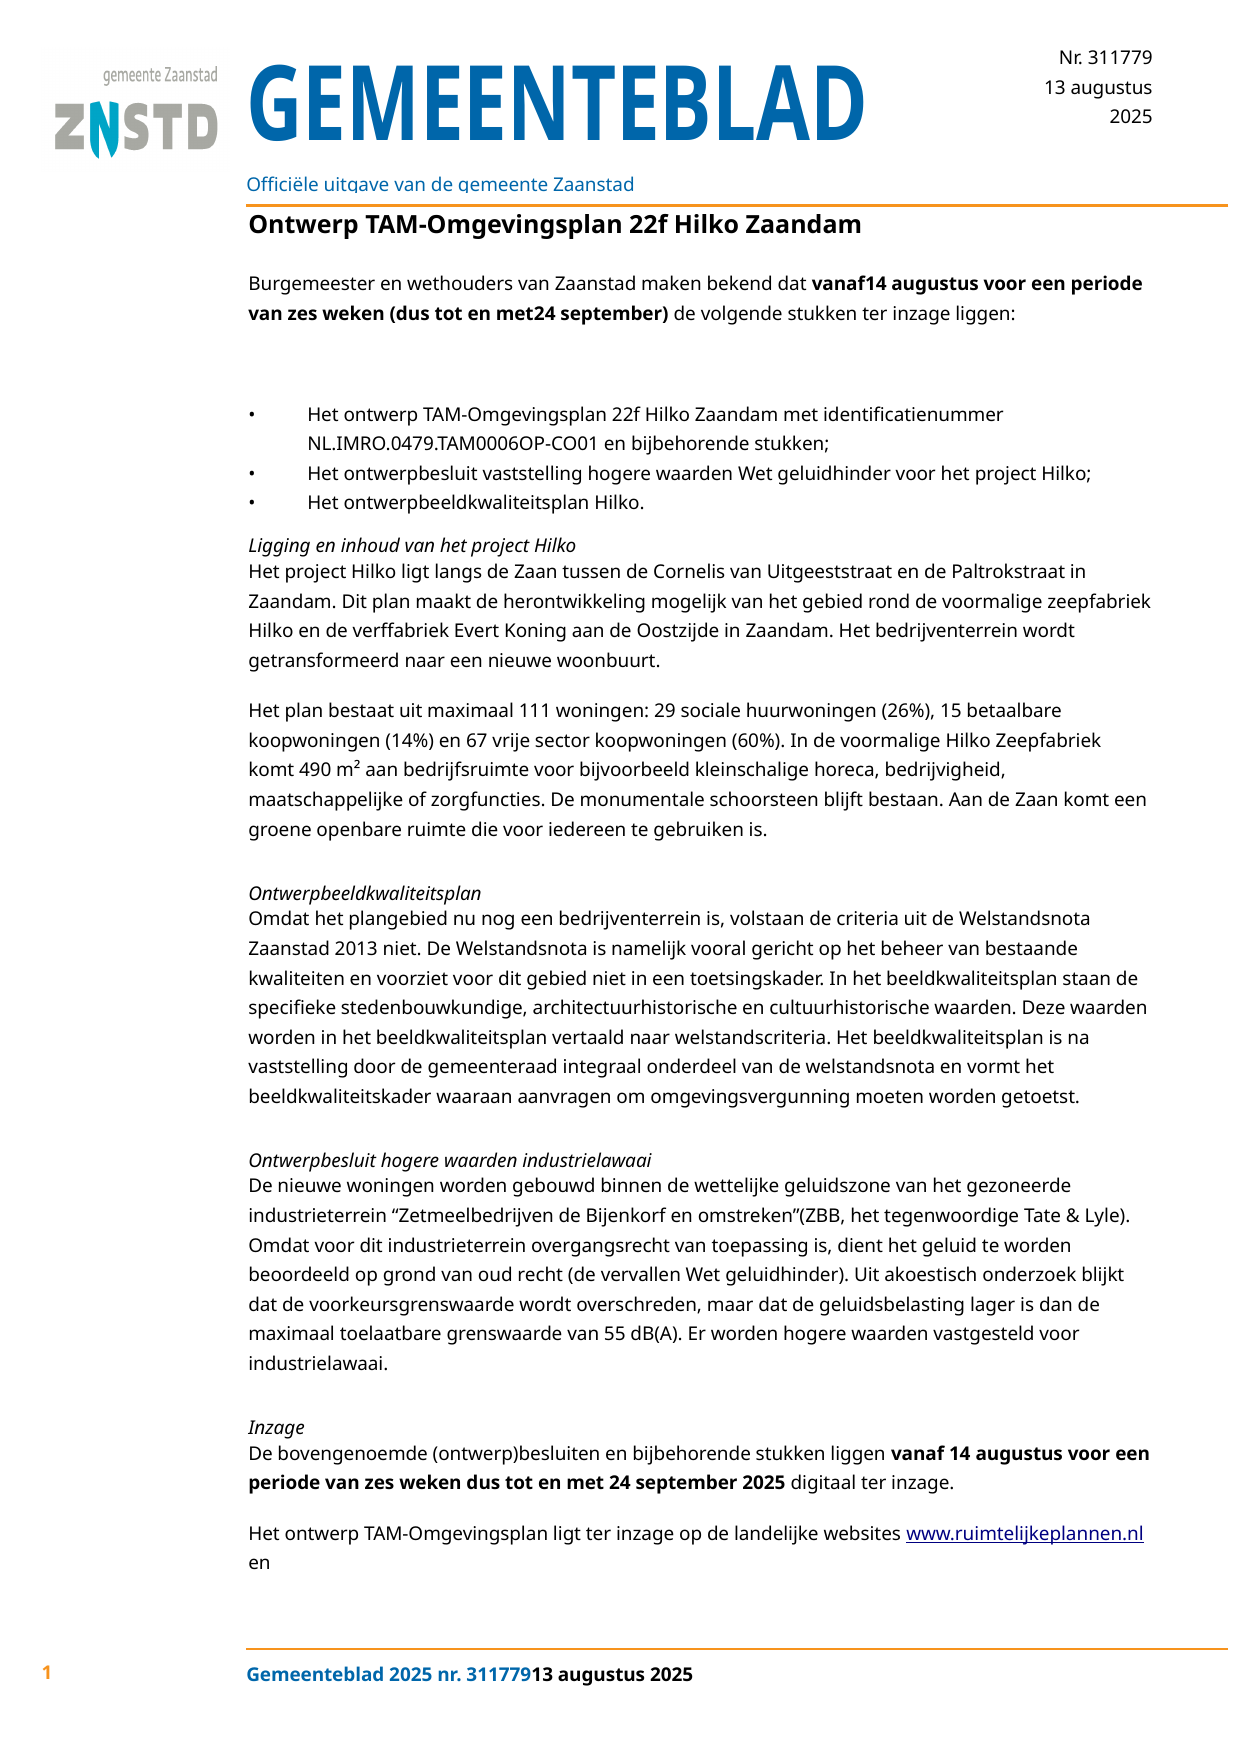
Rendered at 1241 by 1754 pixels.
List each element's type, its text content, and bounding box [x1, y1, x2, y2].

list Het ontwerpbeeldkwaliteitsplan Hilko. [248, 489, 1152, 515]
text Het project Hilko ligt langs de Zaan tussen de Cornelis van Uitgeeststraat en de Paltrokstraat in Zaandam. Dit plan maakt de herontwikkeling mogelijk van het gebied rond de voormalige zeepfabriek Hilko en de verffabriek Evert Koning aan de Oostzijde in Zaandam. Het bedrijventerrein wordt getransformeerd naar een nieuwe woonbuurt. [248, 558, 1152, 673]
text Het ontwerp TAM-Omgevingsplan ligt ter inzage op de landelijke websites www.ruimtelijkeplannen.nl en [248, 1520, 1152, 1575]
text Het plan bestaat uit maximaal 111 woningen: 29 sociale huurwoningen (26%), 15 betaalbare koopwoningen (14%) en 67 vrije sector koopwoningen (60%). In de voormalige Hilko Zeepfabriek komt 490 m² aan bedrijfsruimte voor bijvoorbeeld kleinschalige horeca, bedrijvigheid, maatschappelijke of zorgfuncties. De monumentale schoorsteen blijft bestaan. Aan de Zaan komt een groene openbare ruimte die voor iedereen te gebruiken is. [248, 697, 1152, 842]
text Ontwerpbeeldkwaliteitsplan [248, 880, 1152, 906]
picture [41, 47, 231, 172]
list Het ontwerp TAM-Omgevingsplan 22f Hilko Zaandam met identificatienummer NL.IMRO.0479.TAM0006OP-CO01 en bijbehorende stukken; [248, 401, 1152, 456]
text Ontwerpbesluit hogere waarden industrielawaai [248, 1147, 1152, 1173]
text De nieuwe woningen worden gebouwd binnen de wettelijke geluidszone van het gezoneerde industrieterrein “Zetmeelbedrijven de Bijenkorf en omstreken”(ZBB, het tegenwoordige Tate & Lyle). Omdat voor dit industrieterrein overgangsrecht van toepassing is, dient het geluid te worden beoordeeld op grond van oud recht (de vervallen Wet geluidhinder). Uit akoestisch onderzoek blijkt dat de voorkeursgrenswaarde wordt overschreden, maar dat de geluidsbelasting lager is dan de maximaal toelaatbare grenswaarde van 55 dB(A). Er worden hogere waarden vastgesteld voor industrielawaai. [248, 1173, 1152, 1376]
text Inzage [248, 1414, 1152, 1440]
text Ligging en inhoud van het project Hilko [248, 533, 1152, 558]
text Burgemeester en wethouders van Zaanstad maken bekend dat vanaf14 augustus voor een periode van zes weken (dus tot en met24 september) de volgende stukken ter inzage liggen: [248, 270, 1152, 326]
list Het ontwerpbesluit vaststelling hogere waarden Wet geluidhinder voor het project Hilko; [248, 460, 1152, 486]
text Omdat het plangebied nu nog een bedrijventerrein is, volstaan de criteria uit de Welstandsnota Zaanstad 2013 niet. De Welstandsnota is namelijk vooral gericht op het beheer van bestaande kwaliteiten en voorziet voor dit gebied niet in een toetsingskader. In het beeldkwaliteitsplan staan de specifieke stedenbouwkundige, architectuurhistorische en cultuurhistorische waarden. Deze waarden worden in het beeldkwaliteitsplan vertaald naar welstandscriteria. Het beeldkwaliteitsplan is na vaststelling door de gemeenteraad integraal onderdeel van de welstandsnota en vormt het beeldkwaliteitskader waaraan aanvragen om omgevingsvergunning moeten worden getoetst. [248, 906, 1152, 1109]
text De bovengenoemde (ontwerp)besluiten en bijbehorende stukken liggen vanaf 14 augustus voor een periode van zes weken dus tot en met 24 september 2025 digitaal ter inzage. [248, 1440, 1152, 1495]
text Ontwerp TAM-Omgevingsplan 22f Hilko Zaandam [248, 207, 1152, 241]
